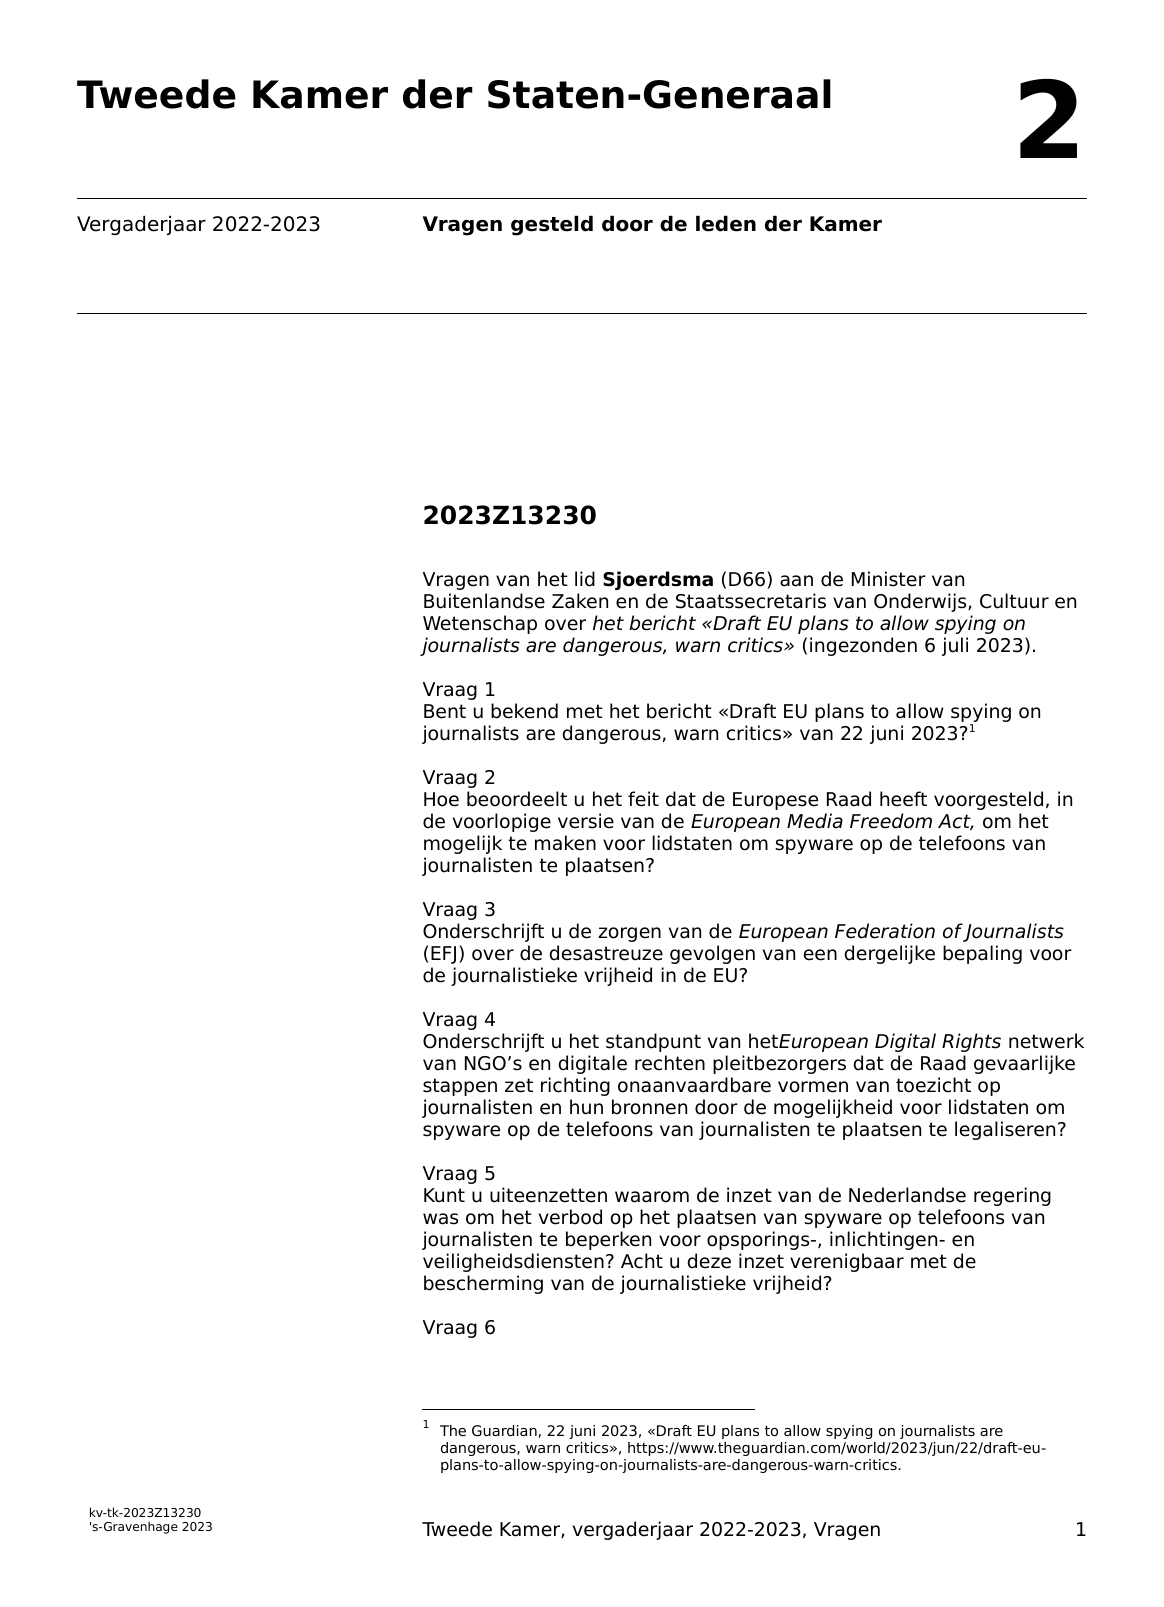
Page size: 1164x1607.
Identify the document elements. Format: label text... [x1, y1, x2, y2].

text kv-tk-2023Z13230 [88, 1506, 323, 1520]
text 's-Gravenhage 2023 [88, 1520, 323, 1534]
text Vraag 5 [422, 1163, 1087, 1185]
text Vraag 2 [422, 767, 1087, 789]
table_header 2 [886, 59, 1087, 198]
text Vraag 6 [422, 1317, 1087, 1339]
text Hoe beoordeelt u het feit dat de Europese Raad heeft voorgesteld, in de voorlopige versie van de European Media Freedom Act, om het mogelijk te maken voor lidstaten om spyware op de telefoons van journalisten te plaatsen? [422, 789, 1087, 877]
text Onderschrijft u de zorgen van de European Federation of Journalists (EFJ) over de desastreuze gevolgen van een dergelijke bepaling voor de journalistieke vrijheid in de EU? [422, 921, 1087, 987]
table_cell Vergaderjaar 2022-2023 [77, 199, 422, 313]
text Vraag 1 [422, 679, 1087, 701]
text Onderschrijft u het standpunt van hetEuropean Digital Rights netwerk van NGO’s en digitale rechten pleitbezorgers dat de Raad gevaarlijke stappen zet richting onaanvaardbare vormen van toezicht op journalisten en hun bronnen door de mogelijkheid voor lidstaten om spyware op de telefoons van journalisten te plaatsen te legaliseren? [422, 1031, 1087, 1141]
table_cell Vragen gesteld door de leden der Kamer [422, 199, 1087, 313]
text Kunt u uiteenzetten waarom de inzet van de Nederlandse regering was om het verbod op het plaatsen van spyware op telefoons van journalisten te beperken voor opsporings-, inlichtingen- en veiligheidsdiensten? Acht u deze inzet verenigbaar met de bescherming van de journalistieke vrijheid? [422, 1185, 1087, 1295]
text Vragen van het lid Sjoerdsma (D66) aan de Minister van Buitenlandse Zaken en de Staatssecretaris van Onderwijs, Cultuur en Wetenschap over het bericht «Draft EU plans to allow spying on journalists are dangerous, warn critics» (ingezonden 6 juli 2023). [422, 569, 1087, 657]
table_header Tweede Kamer der Staten-Generaal [77, 59, 886, 198]
text Bent u bekend met het bericht «Draft EU plans to allow spying on journalists are dangerous, warn critics» van 22 juni 2023? [422, 701, 1087, 745]
text 2023Z13230 [422, 501, 1087, 531]
text Vraag 4 [422, 1009, 1087, 1031]
text Vraag 3 [422, 899, 1087, 921]
text The Guardian, 22 juni 2023, «Draft EU plans to allow spying on journalists are dangerous, warn critics», https://www.theguardian.com/world/2023/jun/22/draft-eu-plans-to-allow-spying-on-journalists-are-dangerous-warn-critics. [422, 1418, 1087, 1474]
